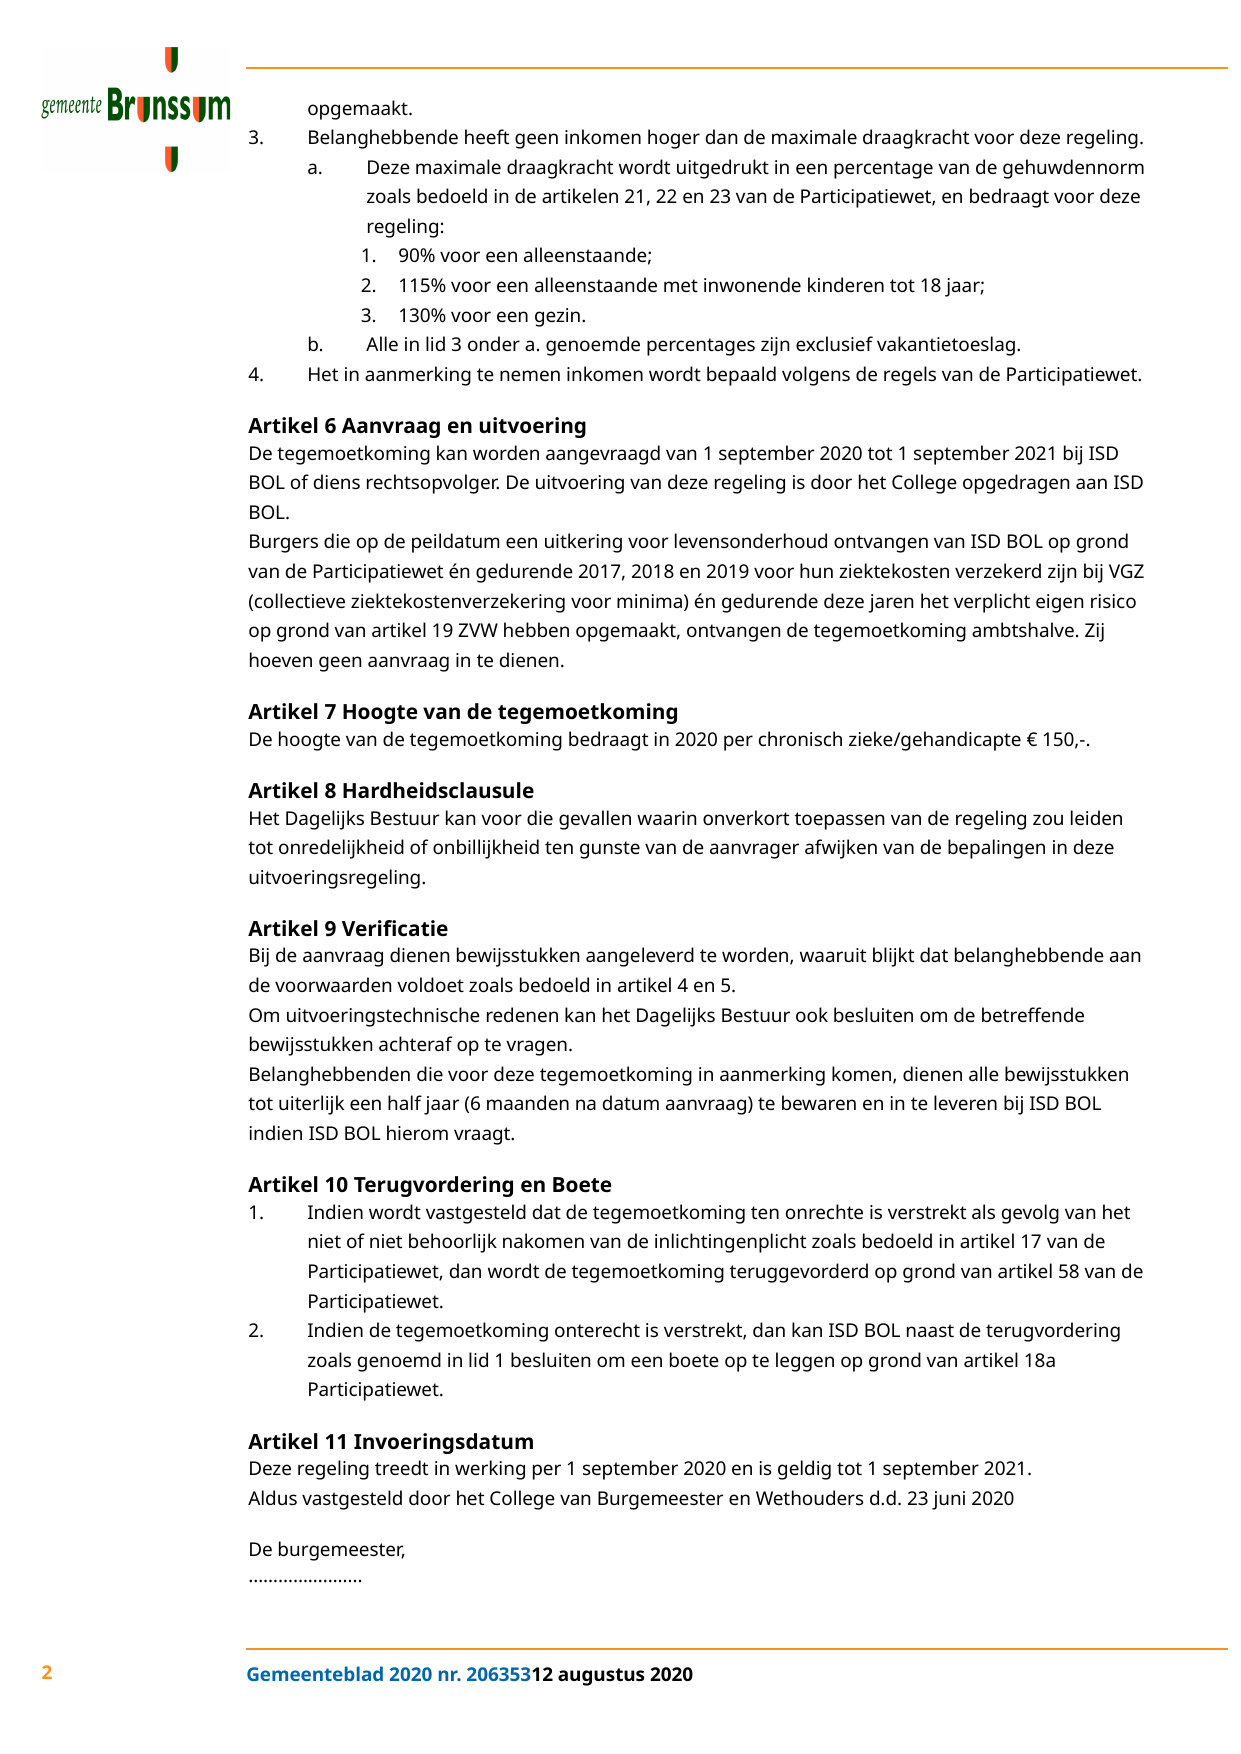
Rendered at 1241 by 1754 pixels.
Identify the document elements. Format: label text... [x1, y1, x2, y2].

list Belanghebbende heeft geen inkomen hoger dan de maximale draagkracht voor deze regeling. [248, 124, 1152, 150]
list Het in aanmerking te nemen inkomen wordt bepaald volgens de regels van de Participatiewet. [248, 361, 1152, 387]
picture [41, 47, 231, 172]
list Indien de tegemoetkoming onterecht is verstrekt, dan kan ISD BOL naast de terugvordering zoals genoemd in lid 1 besluiten om een boete op te leggen op grond van artikel 18a Participatiewet. [248, 1317, 1152, 1402]
text ………………….. [248, 1562, 1152, 1588]
text Deze regeling treedt in werking per 1 september 2020 en is geldig tot 1 september 2021. [248, 1455, 1152, 1481]
list opgemaakt. [248, 95, 1152, 121]
list 115% voor een alleenstaande met inwonende kinderen tot 18 jaar; [361, 272, 1152, 298]
text Artikel 7 Hoogte van de tegemoetkoming [248, 697, 1152, 726]
text Artikel 10 Terugvordering en Boete [248, 1171, 1152, 1199]
text Aldus vastgesteld door het College van Burgemeester en Wethouders d.d. 23 juni 2020 [248, 1485, 1152, 1511]
text Burgers die op de peildatum een uitkering voor levensonderhoud ontvangen van ISD BOL op grond van de Participatiewet én gedurende 2017, 2018 en 2019 voor hun ziektekosten verzekerd zijn bij VGZ (collectieve ziektekostenverzekering voor minima) én gedurende deze jaren het verplicht eigen risico op grond van artikel 19 ZVW hebben opgemaakt, ontvangen de tegemoetkoming ambtshalve. Zij hoeven geen aanvraag in te dienen. [248, 529, 1152, 673]
text Belanghebbenden die voor deze tegemoetkoming in aanmerking komen, dienen alle bewijsstukken tot uiterlijk een half jaar (6 maanden na datum aanvraag) te bewaren en in te leveren bij ISD BOL indien ISD BOL hierom vraagt. [248, 1061, 1152, 1146]
text De hoogte van de tegemoetkoming bedraagt in 2020 per chronisch zieke/gehandicapte € 150,-. [248, 726, 1152, 752]
text Artikel 9 Verificatie [248, 914, 1152, 943]
text Artikel 8 Hardheidsclausule [248, 776, 1152, 805]
list 90% voor een alleenstaande; [361, 243, 1152, 268]
list Deze maximale draagkracht wordt uitgedrukt in een percentage van de gehuwdennorm zoals bedoeld in de artikelen 21, 22 en 23 van de Participatiewet, en bedraagt voor deze regeling: [307, 154, 1152, 239]
list Alle in lid 3 onder a. genoemde percentages zijn exclusief vakantietoeslag. [307, 331, 1152, 357]
text Het Dagelijks Bestuur kan voor die gevallen waarin onverkort toepassen van de regeling zou leiden tot onredelijkheid of onbillijkheid ten gunste van de aanvrager afwijken van de bepalingen in deze uitvoeringsregeling. [248, 805, 1152, 889]
text Bij de aanvraag dienen bewijsstukken aangeleverd te worden, waaruit blijkt dat belanghebbende aan de voorwaarden voldoet zoals bedoeld in artikel 4 en 5. [248, 943, 1152, 998]
text De tegemoetkoming kan worden aangevraagd van 1 september 2020 tot 1 september 2021 bij ISD BOL of diens rechtsopvolger. De uitvoering van deze regeling is door het College opgedragen aan ISD BOL. [248, 440, 1152, 525]
text Artikel 11 Invoeringsdatum [248, 1427, 1152, 1455]
text Artikel 6 Aanvraag en uitvoering [248, 411, 1152, 440]
text Om uitvoeringstechnische redenen kan het Dagelijks Bestuur ook besluiten om de betreffende bewijsstukken achteraf op te vragen. [248, 1002, 1152, 1057]
list 130% voor een gezin. [361, 302, 1152, 328]
text De burgemeester, [248, 1536, 1152, 1562]
list Indien wordt vastgesteld dat de tegemoetkoming ten onrechte is verstrekt als gevolg van het niet of niet behoorlijk nakomen van de inlichtingenplicht zoals bedoeld in artikel 17 van de Participatiewet, dan wordt de tegemoetkoming teruggevorderd op grond van artikel 58 van de Participatiewet. [248, 1199, 1152, 1313]
